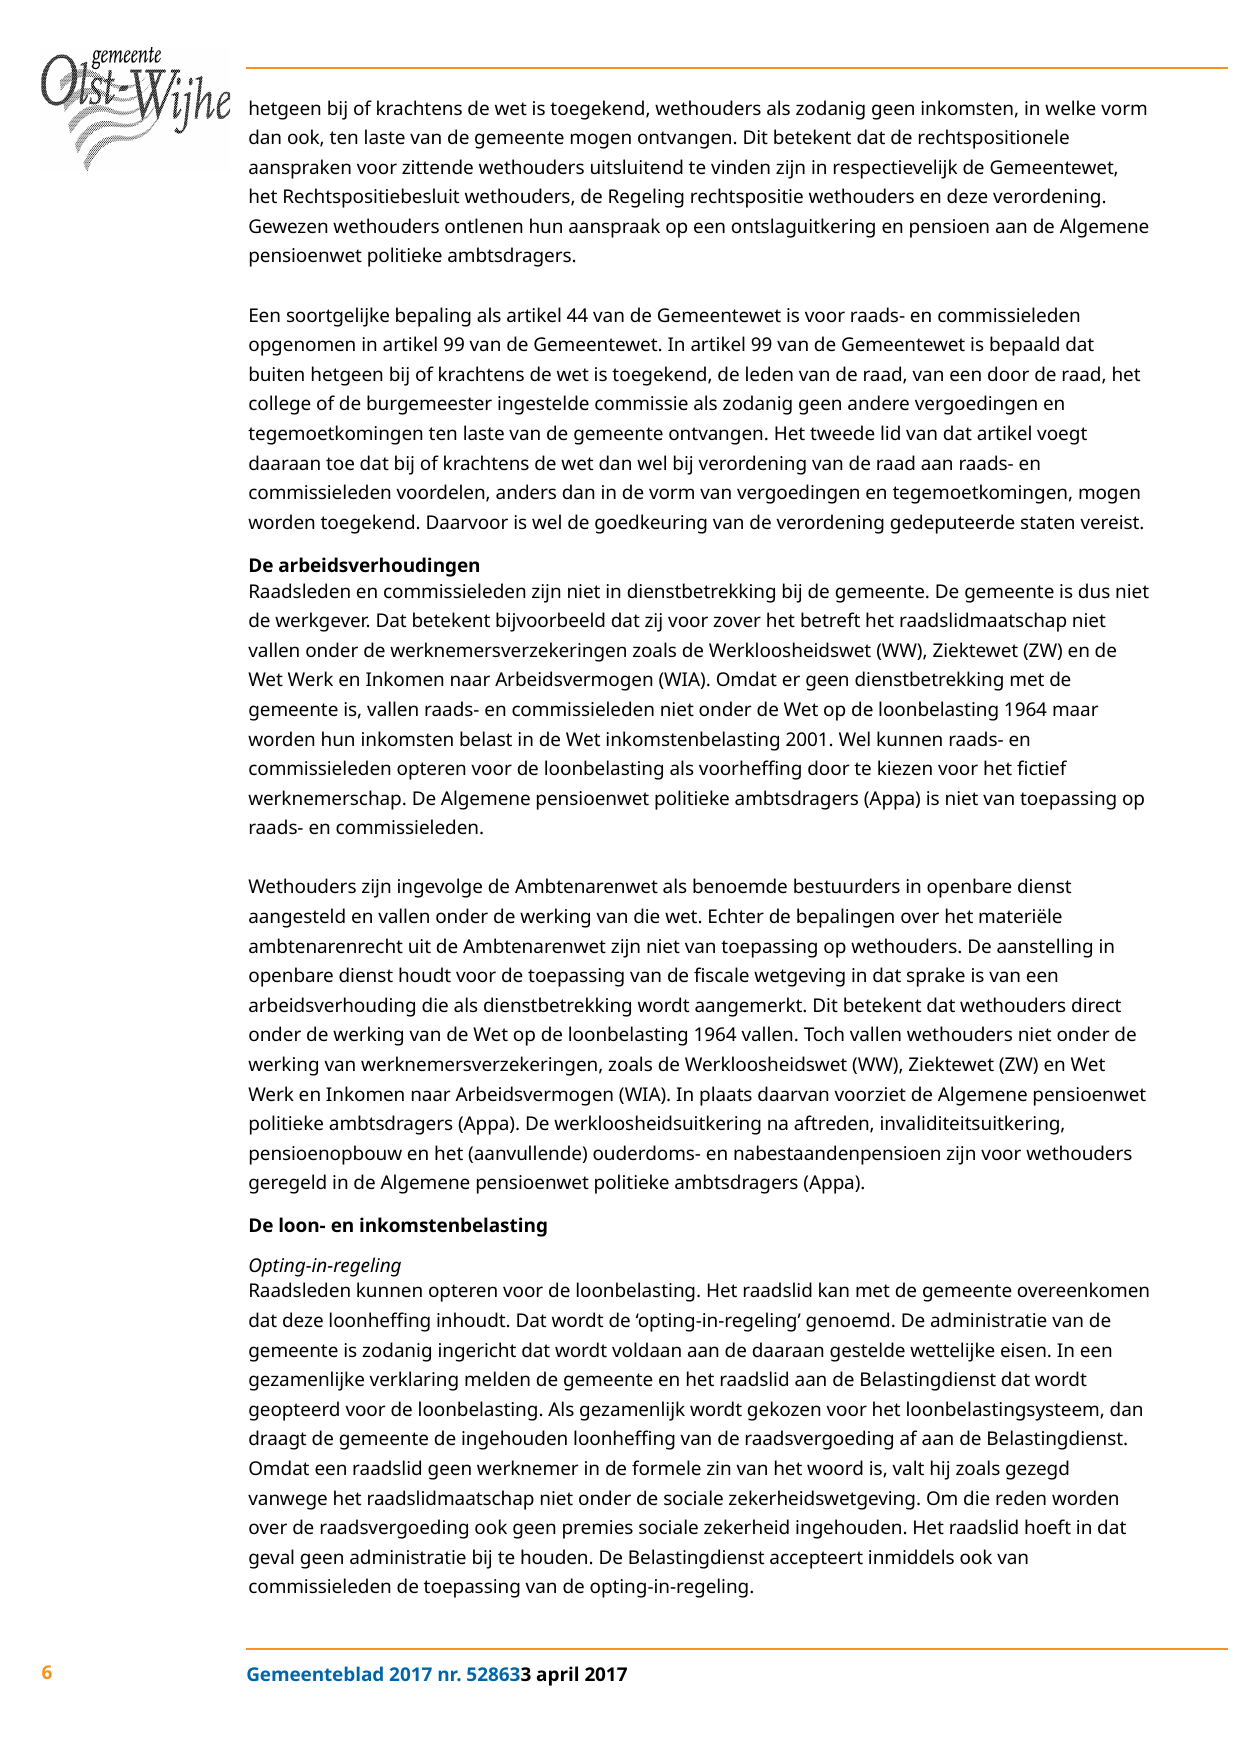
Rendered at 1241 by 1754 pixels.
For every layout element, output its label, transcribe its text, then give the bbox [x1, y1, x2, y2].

text Raadsleden en commissieleden zijn niet in dienstbetrekking bij de gemeente. De gemeente is dus niet de werkgever. Dat betekent bijvoorbeeld dat zij voor zover het betreft het raadslidmaatschap niet vallen onder de werknemersverzekeringen zoals de Werkloosheidswet (WW), Ziektewet (ZW) en de Wet Werk en Inkomen naar Arbeidsvermogen (WIA). Omdat er geen dienstbetrekking met de gemeente is, vallen raads- en commissieleden niet onder de Wet op de loonbelasting 1964 maar worden hun inkomsten belast in de Wet inkomstenbelasting 2001. Wel kunnen raads- en commissieleden opteren voor de loonbelasting als voorheffing door te kiezen voor het fictief werknemerschap. De Algemene pensioenwet politieke ambtsdragers (Appa) is niet van toepassing op raads- en commissieleden. [248, 578, 1152, 840]
text De arbeidsverhoudingen [248, 552, 1152, 578]
picture [41, 47, 231, 172]
text Opting-in-regeling [248, 1252, 1152, 1278]
text Raadsleden kunnen opteren voor de loonbelasting. Het raadslid kan met de gemeente overeenkomen dat deze loonheffing inhoudt. Dat wordt de ‘opting-in-regeling’ genoemd. De administratie van de gemeente is zodanig ingericht dat wordt voldaan aan de daaraan gestelde wettelijke eisen. In een gezamenlijke verklaring melden de gemeente en het raadslid aan de Belastingdienst dat wordt geopteerd voor de loonbelasting. Als gezamenlijk wordt gekozen voor het loonbelastingsysteem, dan draagt de gemeente de ingehouden loonheffing van de raadsvergoeding af aan de Belastingdienst. Omdat een raadslid geen werknemer in de formele zin van het woord is, valt hij zoals gezegd vanwege het raadslidmaatschap niet onder de sociale zekerheidswetgeving. Om die reden worden over de raadsvergoeding ook geen premies sociale zekerheid ingehouden. Het raadslid hoeft in dat geval geen administratie bij te houden. De Belastingdienst accepteert inmiddels ook van commissieleden de toepassing van de opting-in-regeling. [248, 1278, 1152, 1599]
text De loon- en inkomstenbelasting [248, 1213, 1152, 1238]
text Wethouders zijn ingevolge de Ambtenarenwet als benoemde bestuurders in openbare dienst aangesteld en vallen onder de werking van die wet. Echter de bepalingen over het materiële ambtenarenrecht uit de Ambtenarenwet zijn niet van toepassing op wethouders. De aanstelling in openbare dienst houdt voor de toepassing van de fiscale wetgeving in dat sprake is van een arbeidsverhouding die als dienstbetrekking wordt aangemerkt. Dit betekent dat wethouders direct onder de werking van de Wet op de loonbelasting 1964 vallen. Toch vallen wethouders niet onder de werking van werknemersverzekeringen, zoals de Werkloosheidswet (WW), Ziektewet (ZW) en Wet Werk en Inkomen naar Arbeidsvermogen (WIA). In plaats daarvan voorziet de Algemene pensioenwet politieke ambtsdragers (Appa). De werkloosheidsuitkering na aftreden, invaliditeitsuitkering, pensioenopbouw en het (aanvullende) ouderdoms- en nabestaandenpensioen zijn voor wethouders geregeld in de Algemene pensioenwet politieke ambtsdragers (Appa). [248, 874, 1152, 1195]
text Een soortgelijke bepaling als artikel 44 van de Gemeentewet is voor raads- en commissieleden opgenomen in artikel 99 van de Gemeentewet. In artikel 99 van de Gemeentewet is bepaald dat buiten hetgeen bij of krachtens de wet is toegekend, de leden van de raad, van een door de raad, het college of de burgemeester ingestelde commissie als zodanig geen andere vergoedingen en tegemoetkomingen ten laste van de gemeente ontvangen. Het tweede lid van dat artikel voegt daaraan toe dat bij of krachtens de wet dan wel bij verordening van de raad aan raads- en commissieleden voordelen, anders dan in de vorm van vergoedingen en tegemoetkomingen, mogen worden toegekend. Daarvoor is wel de goedkeuring van de verordening gedeputeerde staten vereist. [248, 302, 1152, 535]
text hetgeen bij of krachtens de wet is toegekend, wethouders als zodanig geen inkomsten, in welke vorm dan ook, ten laste van de gemeente mogen ontvangen. Dit betekent dat de rechtspositionele aanspraken voor zittende wethouders uitsluitend te vinden zijn in respectievelijk de Gemeentewet, het Rechtspositiebesluit wethouders, de Regeling rechtspositie wethouders en deze verordening. Gewezen wethouders ontlenen hun aanspraak op een ontslaguitkering en pensioen aan de Algemene pensioenwet politieke ambtsdragers. [248, 95, 1152, 268]
